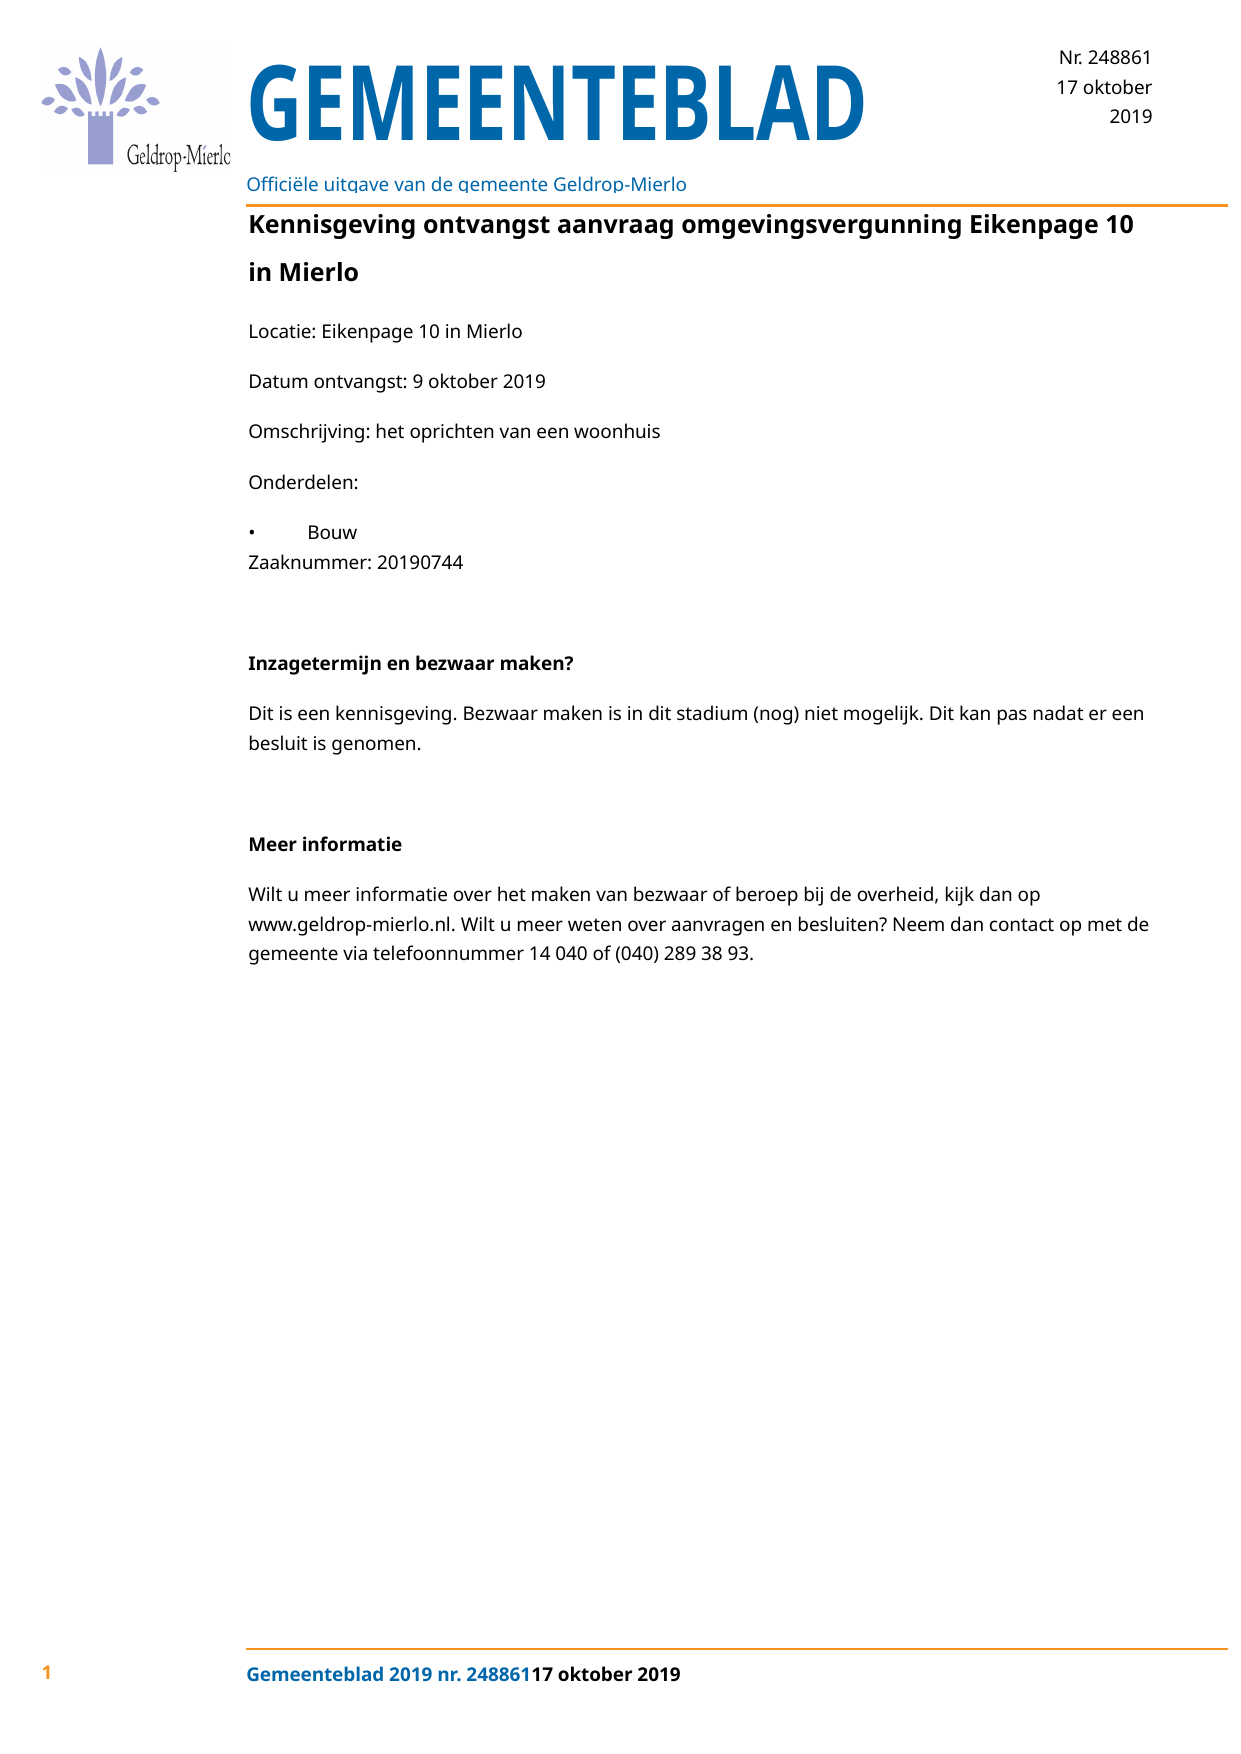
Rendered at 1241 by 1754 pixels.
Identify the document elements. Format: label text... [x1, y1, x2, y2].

text Wilt u meer informatie over het maken van bezwaar of beroep bij de overheid, kijk dan op www.geldrop-mierlo.nl. Wilt u meer weten over aanvragen en besluiten? Neem dan contact op met de gemeente via telefoonnummer 14 040 of (040) 289 38 93. [248, 881, 1152, 966]
text Inzagetermijn en bezwaar maken? [248, 650, 1152, 676]
text Dit is een kennisgeving. Bezwaar maken is in dit stadium (nog) niet mogelijk. Dit kan pas nadat er een besluit is genomen. [248, 700, 1152, 756]
picture [41, 47, 231, 172]
text Meer informatie [248, 831, 1152, 857]
text Kennisgeving ontvangst aanvraag omgevingsvergunning Eikenpage 10 in Mierlo [248, 207, 1152, 288]
list Bouw [248, 519, 1152, 545]
text Datum ontvangst: 9 oktober 2019 [248, 368, 1152, 394]
text Locatie: Eikenpage 10 in Mierlo [248, 318, 1152, 344]
text Zaaknummer: 20190744 [248, 549, 1152, 575]
text Onderdelen: [248, 469, 1152, 495]
text Omschrijving: het oprichten van een woonhuis [248, 419, 1152, 444]
